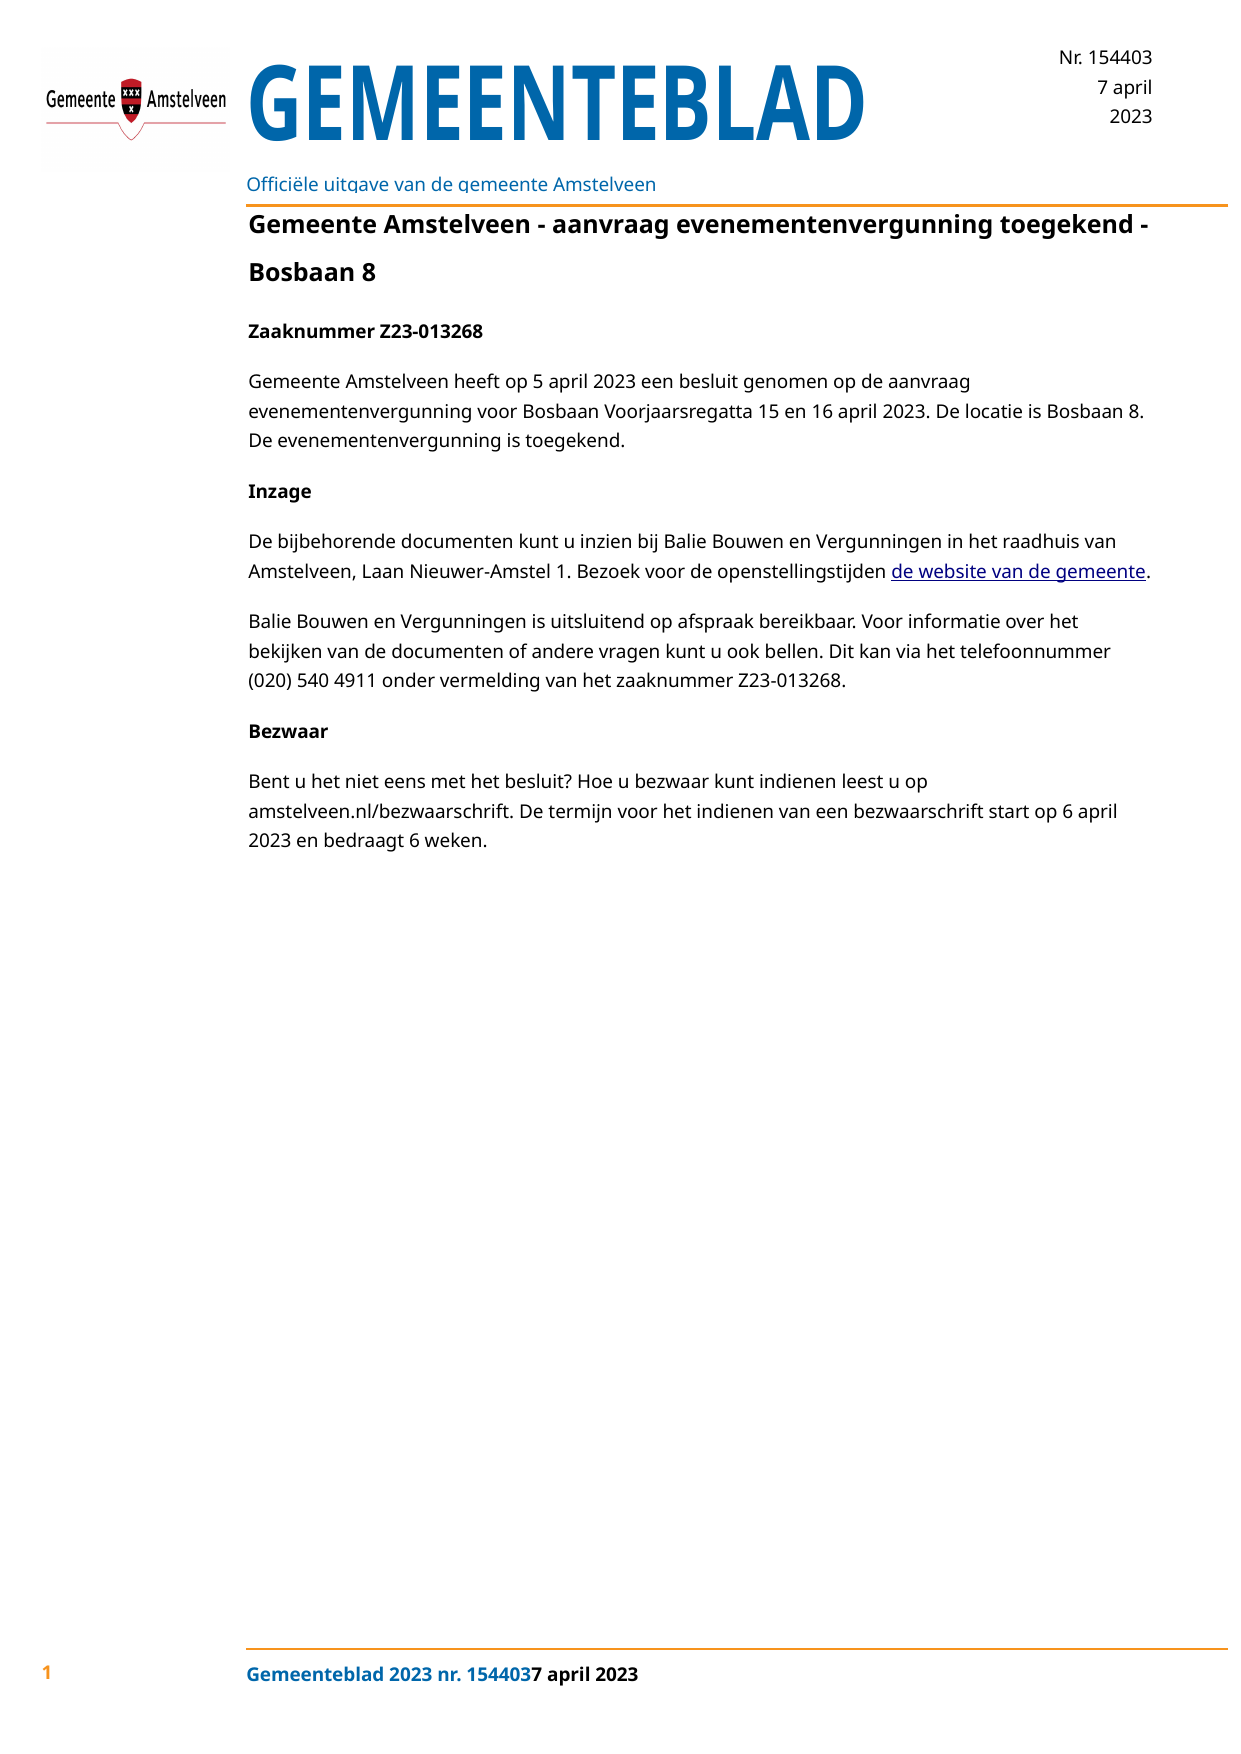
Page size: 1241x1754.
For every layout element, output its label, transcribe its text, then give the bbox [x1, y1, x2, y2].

text Gemeente Amstelveen - aanvraag evenementenvergunning toegekend - Bosbaan 8 [248, 207, 1152, 288]
text Bent u het niet eens met het besluit? Hoe u bezwaar kunt indienen leest u op amstelveen.nl/bezwaarschrift. De termijn voor het indienen van een bezwaarschrift start op 6 april 2023 en bedraagt 6 weken. [248, 768, 1152, 853]
picture [41, 47, 231, 172]
text Gemeente Amstelveen heeft op 5 april 2023 een besluit genomen op de aanvraag evenementenvergunning voor Bosbaan Voorjaarsregatta 15 en 16 april 2023. De locatie is Bosbaan 8. De evenementenvergunning is toegekend. [248, 368, 1152, 453]
text De bijbehorende documenten kunt u inzien bij Balie Bouwen en Vergunningen in het raadhuis van Amstelveen, Laan Nieuwer-Amstel 1. Bezoek voor de openstellingstijden de website van de gemeente. [248, 528, 1152, 584]
text Balie Bouwen en Vergunningen is uitsluitend op afspraak bereikbaar. Voor informatie over het bekijken van de documenten of andere vragen kunt u ook bellen. Dit kan via het telefoonnummer (020) 540 4911 onder vermelding van het zaaknummer Z23-013268. [248, 608, 1152, 693]
text Zaaknummer Z23-013268 [248, 318, 1152, 344]
text Bezwaar [248, 718, 1152, 744]
text Inzage [248, 478, 1152, 504]
